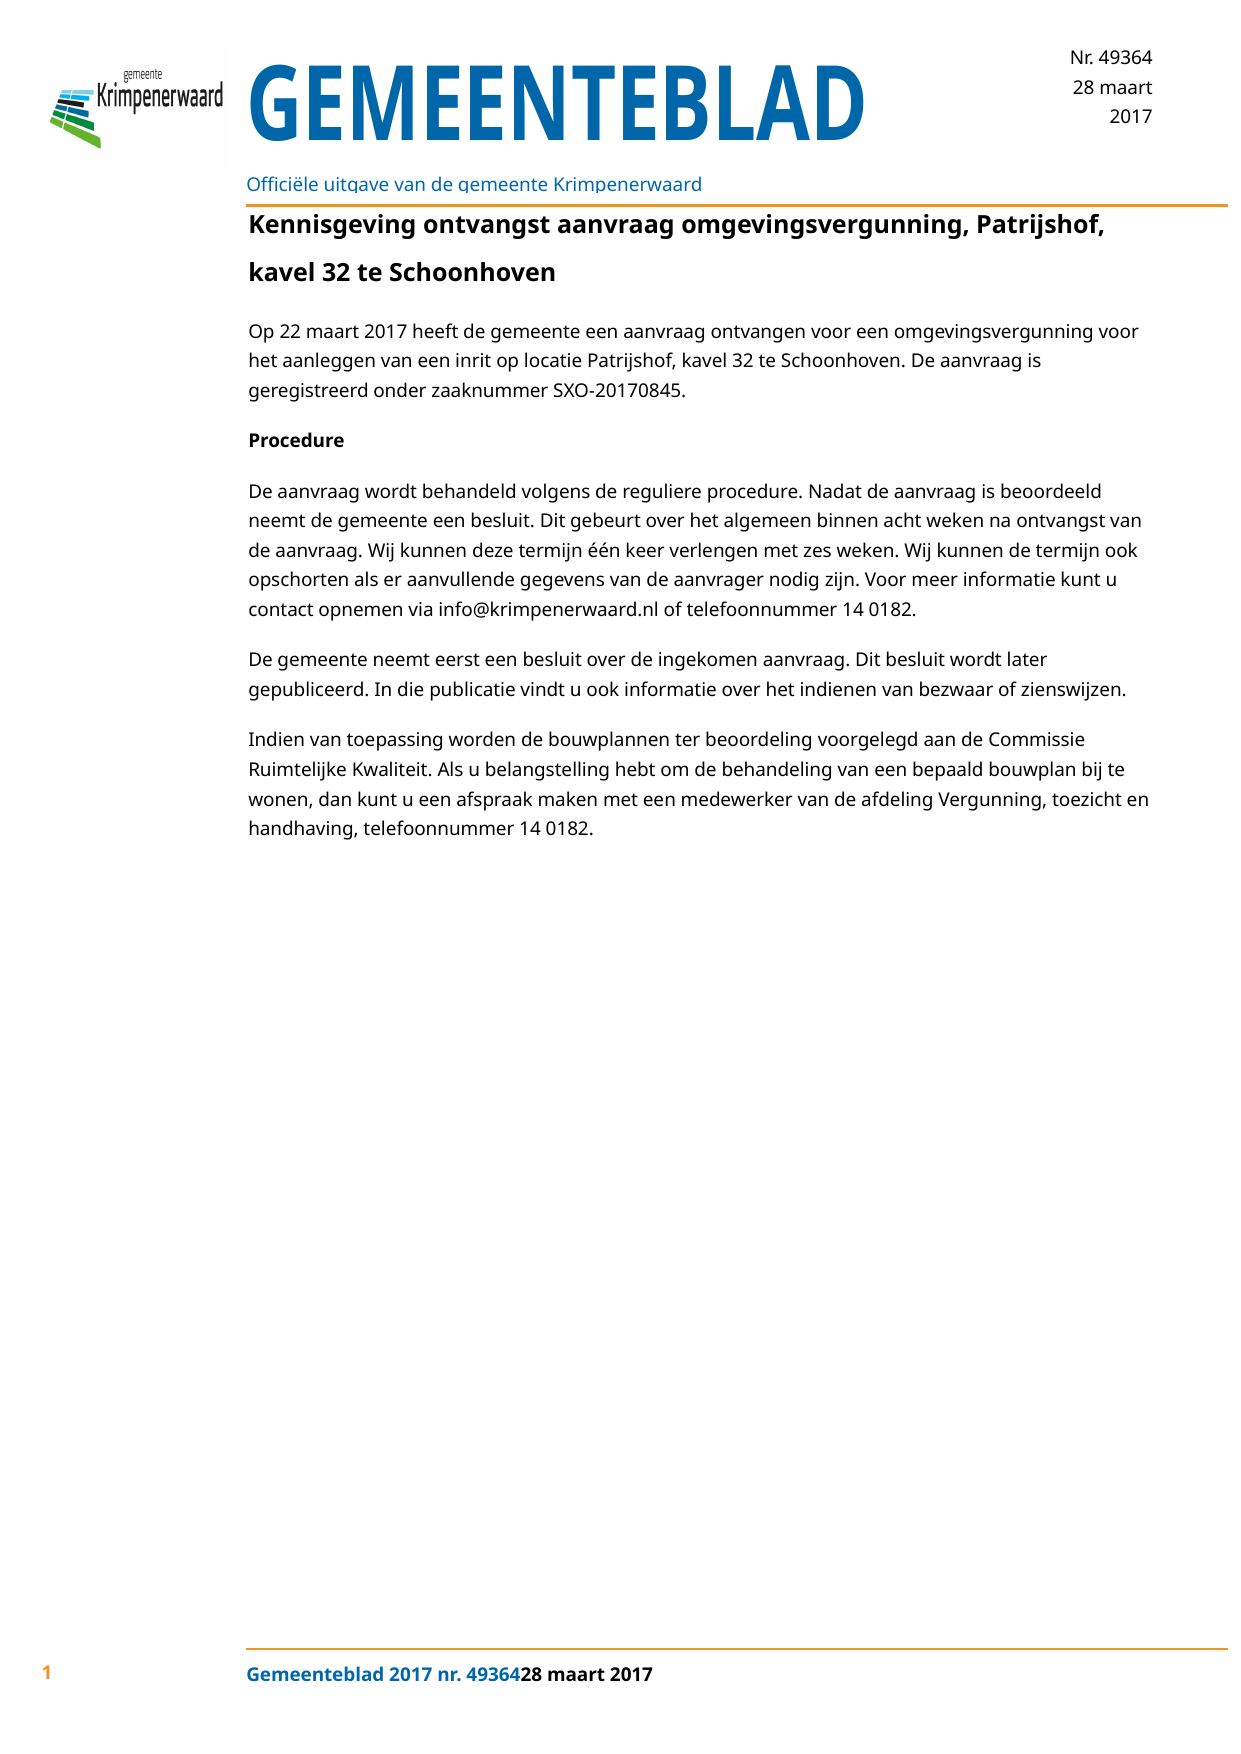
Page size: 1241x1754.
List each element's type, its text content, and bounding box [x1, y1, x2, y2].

text Procedure [248, 427, 1152, 453]
picture [41, 47, 231, 172]
text Kennisgeving ontvangst aanvraag omgevingsvergunning, Patrijshof, kavel 32 te Schoonhoven [248, 207, 1152, 288]
text Op 22 maart 2017 heeft de gemeente een aanvraag ontvangen voor een omgevingsvergunning voor het aanleggen van een inrit op locatie Patrijshof, kavel 32 te Schoonhoven. De aanvraag is geregistreerd onder zaaknummer SXO-20170845. [248, 318, 1152, 403]
text Indien van toepassing worden de bouwplannen ter beoordeling voorgelegd aan de Commissie Ruimtelijke Kwaliteit. Als u belangstelling hebt om de behandeling van een bepaald bouwplan bij te wonen, dan kunt u een afspraak maken met een medewerker van de afdeling Vergunning, toezicht en handhaving, telefoonnummer 14 0182. [248, 727, 1152, 841]
text De aanvraag wordt behandeld volgens de reguliere procedure. Nadat de aanvraag is beoordeeld neemt de gemeente een besluit. Dit gebeurt over het algemeen binnen acht weken na ontvangst van de aanvraag. Wij kunnen deze termijn één keer verlengen met zes weken. Wij kunnen de termijn ook opschorten als er aanvullende gegevens van de aanvrager nodig zijn. Voor meer informatie kunt u contact opnemen via info@krimpenerwaard.nl of telefoonnummer 14 0182. [248, 478, 1152, 622]
text De gemeente neemt eerst een besluit over de ingekomen aanvraag. Dit besluit wordt later gepubliceerd. In die publicatie vindt u ook informatie over het indienen van bezwaar of zienswijzen. [248, 647, 1152, 702]
